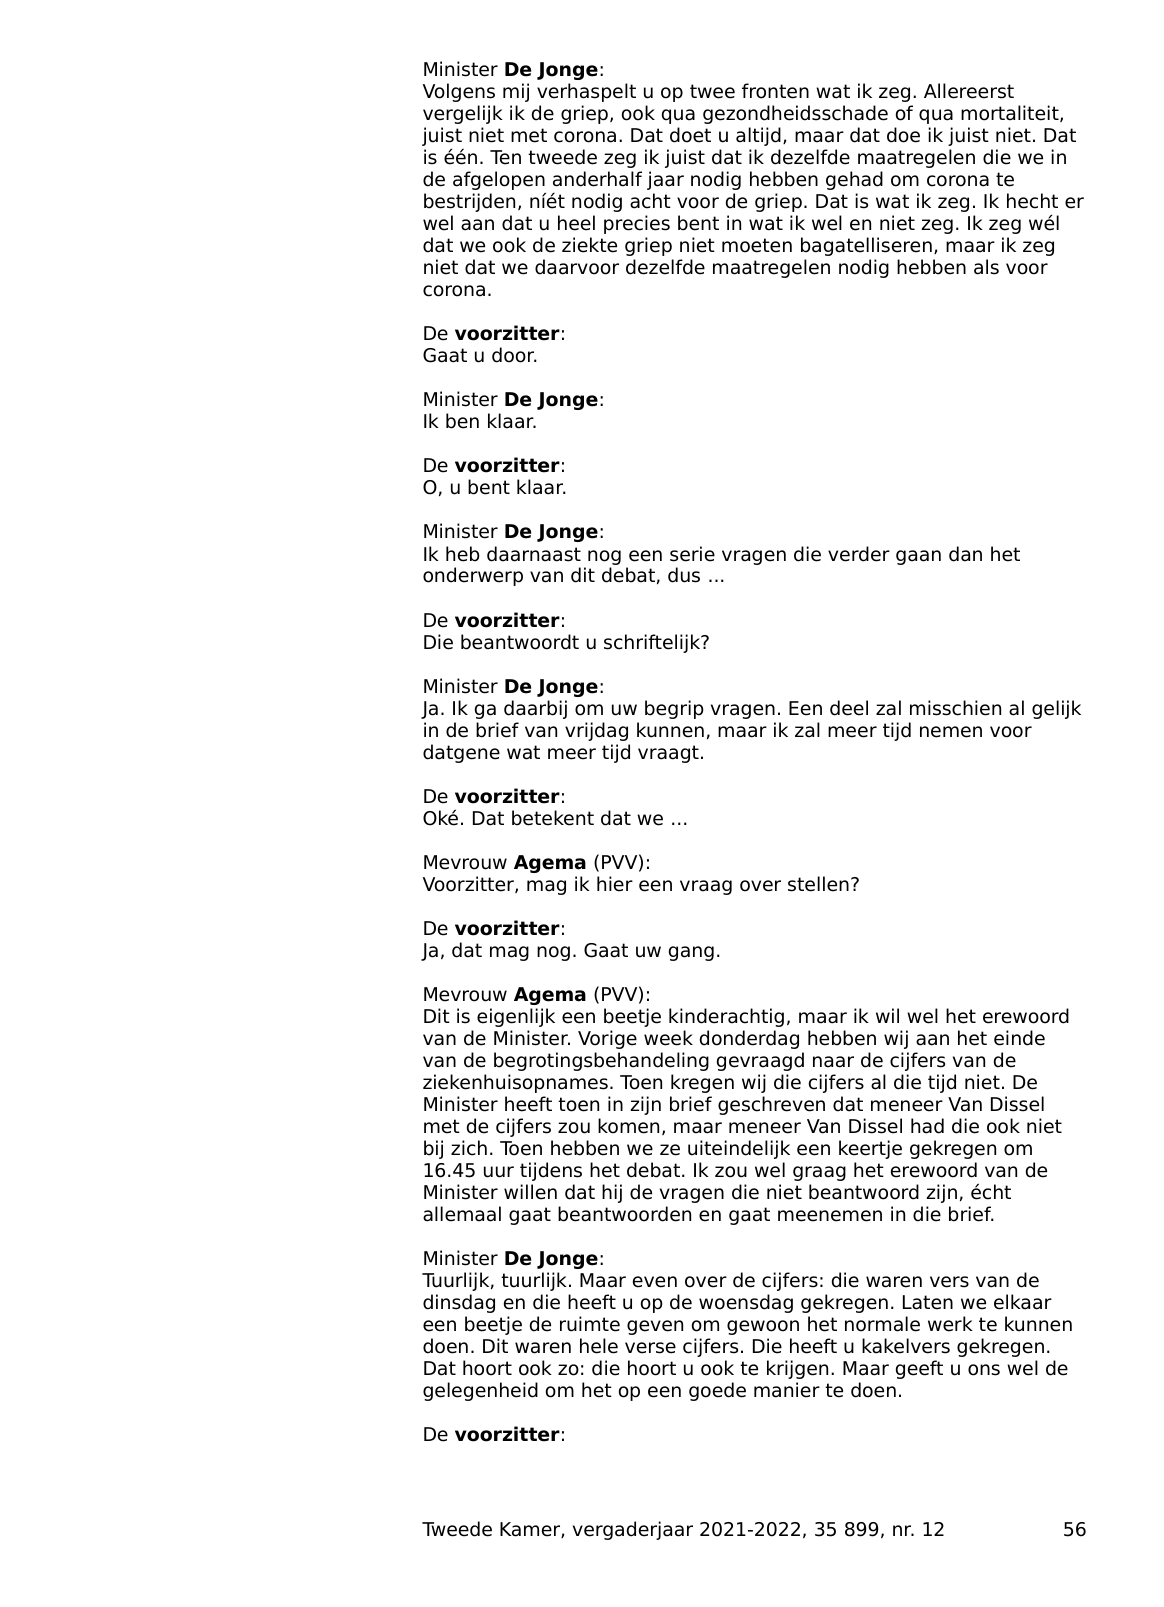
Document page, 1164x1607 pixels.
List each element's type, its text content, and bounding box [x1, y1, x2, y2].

text Tuurlijk, tuurlijk. Maar even over de cijfers: die waren vers van de dinsdag en die heeft u op de woensdag gekregen. Laten we elkaar een beetje de ruimte geven om gewoon het normale werk te kunnen doen. Dit waren hele verse cijfers. Die heeft u kakelvers gekregen. Dat hoort ook zo: die hoort u ook te krijgen. Maar geeft u ons wel de gelegenheid om het op een goede manier te doen. [422, 1270, 1087, 1402]
text Mevrouw Agema (PVV): [422, 984, 1087, 1006]
text Mevrouw Agema (PVV): [422, 852, 1087, 874]
text Minister De Jonge: [422, 521, 1087, 543]
text Minister De Jonge: [422, 1248, 1087, 1270]
text De voorzitter: [422, 323, 1087, 345]
text Oké. Dat betekent dat we ... [422, 808, 1087, 830]
text Voorzitter, mag ik hier een vraag over stellen? [422, 874, 1087, 896]
text Ja. Ik ga daarbij om uw begrip vragen. Een deel zal misschien al gelijk in de brief van vrijdag kunnen, maar ik zal meer tijd nemen voor datgene wat meer tijd vraagt. [422, 698, 1087, 764]
text De voorzitter: [422, 609, 1087, 632]
text Ik heb daarnaast nog een serie vragen die verder gaan dan het onderwerp van dit debat, dus ... [422, 543, 1087, 587]
text De voorzitter: [422, 1424, 1087, 1446]
text Ik ben klaar. [422, 411, 1087, 433]
text De voorzitter: [422, 918, 1087, 940]
text Dit is eigenlijk een beetje kinderachtig, maar ik wil wel het erewoord van de Minister. Vorige week donderdag hebben wij aan het einde van de begrotingsbehandeling gevraagd naar de cijfers van de ziekenhuisopnames. Toen kregen wij die cijfers al die tijd niet. De Minister heeft toen in zijn brief geschreven dat meneer Van Dissel met de cijfers zou komen, maar meneer Van Dissel had die ook niet bij zich. Toen hebben we ze uiteindelijk een keertje gekregen om 16.45 uur tijdens het debat. Ik zou wel graag het erewoord van de Minister willen dat hij de vragen die niet beantwoord zijn, écht allemaal gaat beantwoorden en gaat meenemen in die brief. [422, 1006, 1087, 1226]
text De voorzitter: [422, 786, 1087, 808]
text Ja, dat mag nog. Gaat uw gang. [422, 940, 1087, 962]
text Minister De Jonge: [422, 59, 1087, 81]
text Minister De Jonge: [422, 389, 1087, 411]
text De voorzitter: [422, 455, 1087, 477]
text Minister De Jonge: [422, 676, 1087, 698]
text Volgens mij verhaspelt u op twee fronten wat ik zeg. Allereerst vergelijk ik de griep, ook qua gezondheidsschade of qua mortaliteit, juist niet met corona. Dat doet u altijd, maar dat doe ik juist niet. Dat is één. Ten tweede zeg ik juist dat ik dezelfde maatregelen die we in de afgelopen anderhalf jaar nodig hebben gehad om corona te bestrijden, níét nodig acht voor de griep. Dat is wat ik zeg. Ik hecht er wel aan dat u heel precies bent in wat ik wel en niet zeg. Ik zeg wél dat we ook de ziekte griep niet moeten bagatelliseren, maar ik zeg niet dat we daarvoor dezelfde maatregelen nodig hebben als voor corona. [422, 81, 1087, 301]
text O, u bent klaar. [422, 477, 1087, 499]
text Gaat u door. [422, 345, 1087, 367]
text Die beantwoordt u schriftelijk? [422, 632, 1087, 653]
